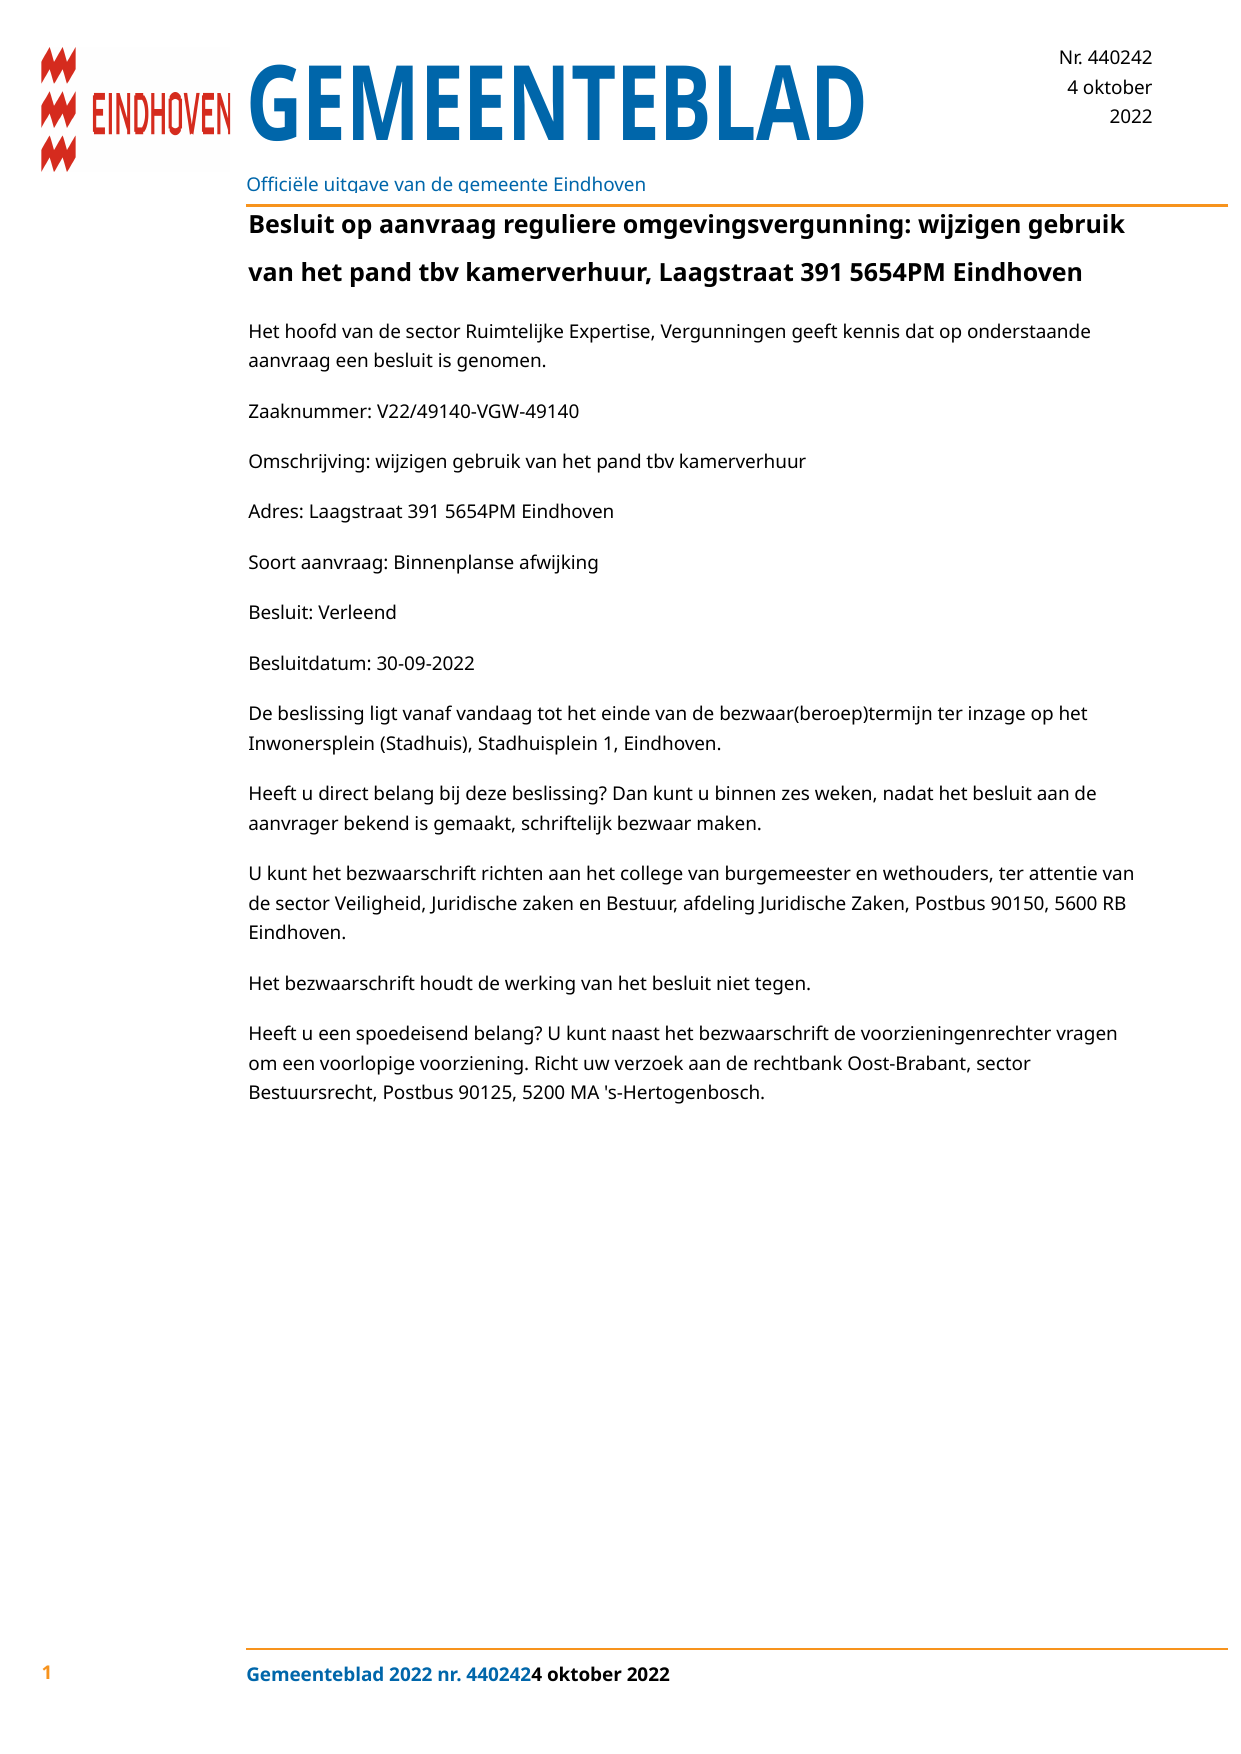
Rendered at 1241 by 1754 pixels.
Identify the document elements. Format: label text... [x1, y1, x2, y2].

picture [41, 47, 231, 172]
text Adres: Laagstraat 391 5654PM Eindhoven [248, 499, 1152, 524]
text Zaaknummer: V22/49140-VGW-49140 [248, 398, 1152, 424]
text Soort aanvraag: Binnenplanse afwijking [248, 549, 1152, 575]
text Omschrijving: wijzigen gebruik van het pand tbv kamerverhuur [248, 448, 1152, 474]
text Het hoofd van de sector Ruimtelijke Expertise, Vergunningen geeft kennis dat op onderstaande aanvraag een besluit is genomen. [248, 318, 1152, 373]
text Besluit: Verleend [248, 599, 1152, 625]
text Het bezwaarschrift houdt de werking van het besluit niet tegen. [248, 970, 1152, 996]
text Besluitdatum: 30-09-2022 [248, 650, 1152, 676]
text Heeft u een spoedeisend belang? U kunt naast het bezwaarschrift de voorzieningenrechter vragen om een voorlopige voorziening. Richt uw verzoek aan de rechtbank Oost-Brabant, sector Bestuursrecht, Postbus 90125, 5200 MA 's-Hertogenbosch. [248, 1020, 1152, 1105]
text U kunt het bezwaarschrift richten aan het college van burgemeester en wethouders, ter attentie van de sector Veiligheid, Juridische zaken en Bestuur, afdeling Juridische Zaken, Postbus 90150, 5600 RB Eindhoven. [248, 860, 1152, 945]
text De beslissing ligt vanaf vandaag tot het einde van de bezwaar(beroep)termijn ter inzage op het Inwonersplein (Stadhuis), Stadhuisplein 1, Eindhoven. [248, 700, 1152, 756]
text Besluit op aanvraag reguliere omgevingsvergunning: wijzigen gebruik van het pand tbv kamerverhuur, Laagstraat 391 5654PM Eindhoven [248, 207, 1152, 288]
text Heeft u direct belang bij deze beslissing? Dan kunt u binnen zes weken, nadat het besluit aan de aanvrager bekend is gemaakt, schriftelijk bezwaar maken. [248, 780, 1152, 836]
